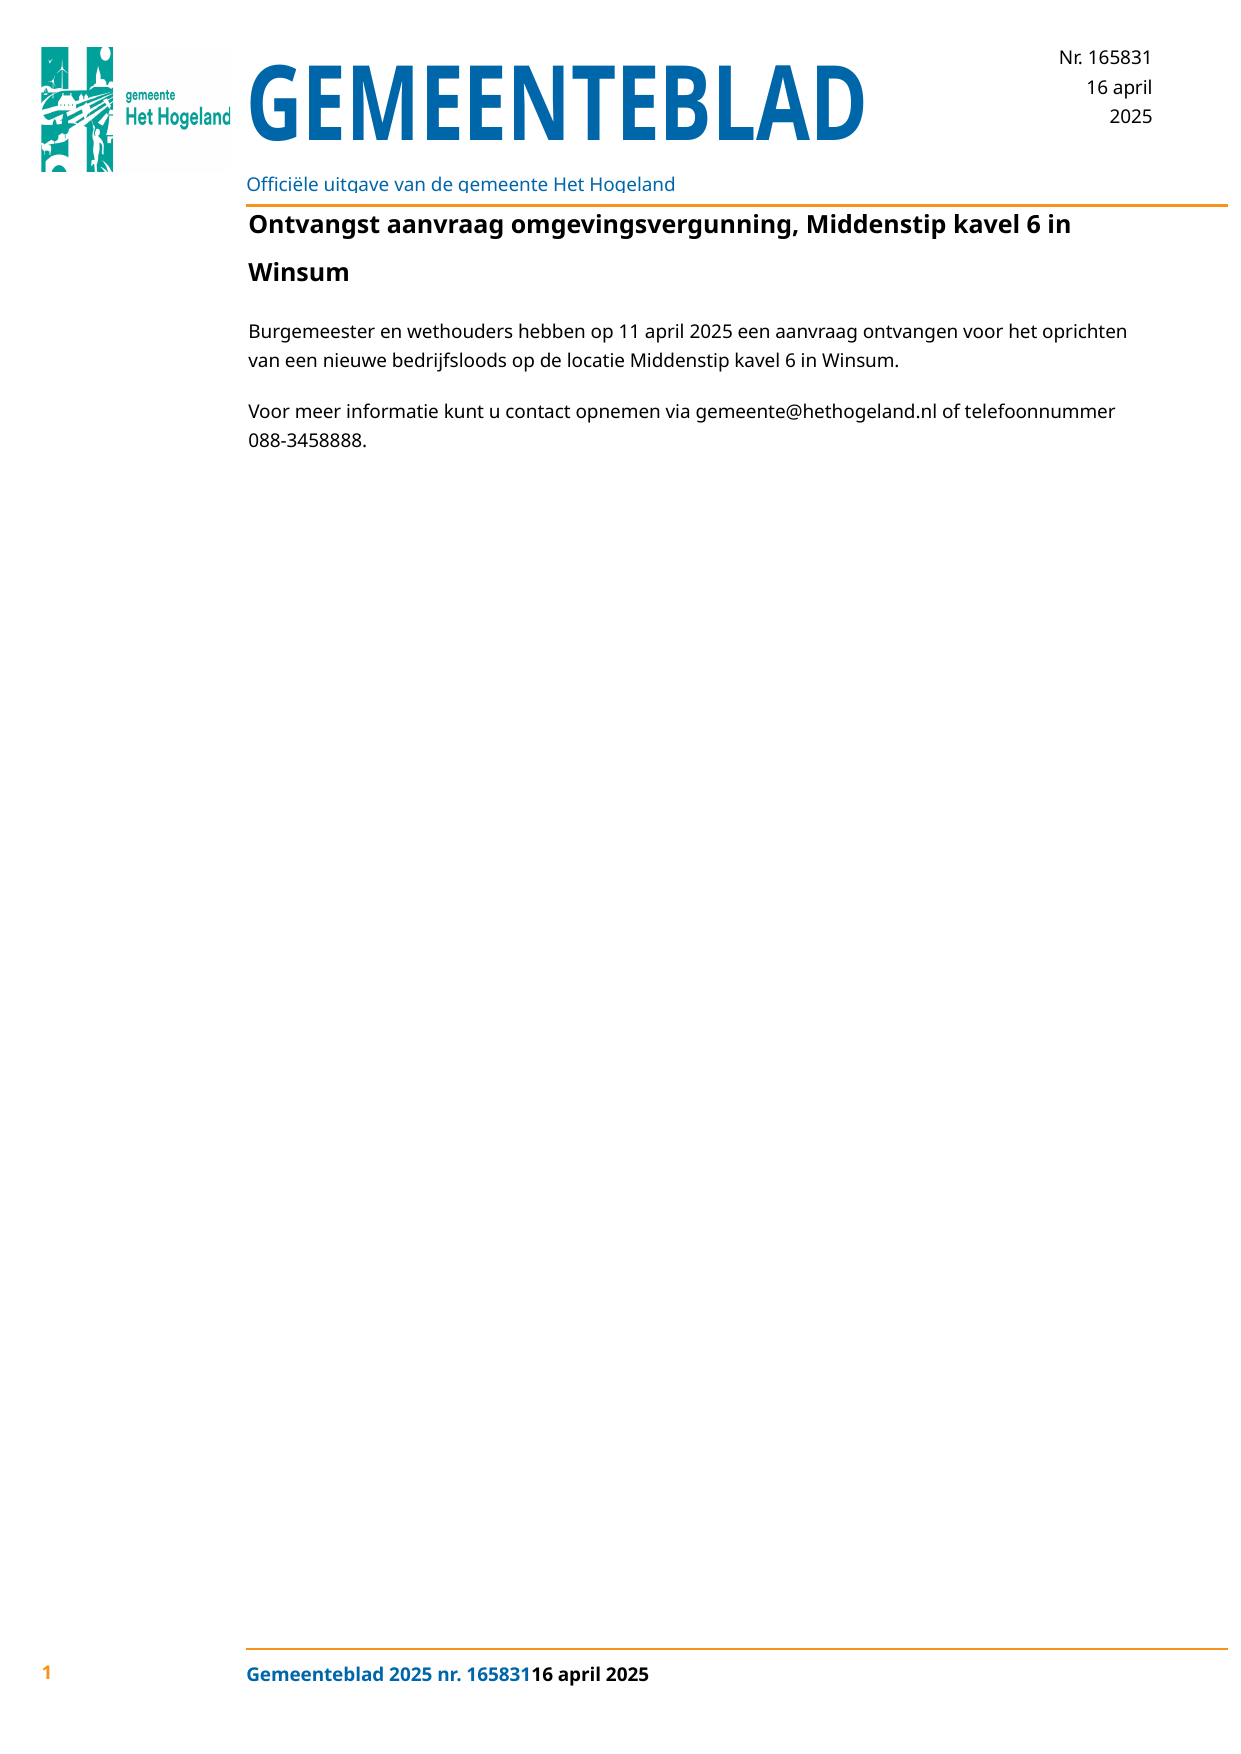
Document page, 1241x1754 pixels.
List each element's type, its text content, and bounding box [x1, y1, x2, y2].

text Ontvangst aanvraag omgevingsvergunning, Middenstip kavel 6 in Winsum [248, 207, 1152, 288]
picture [41, 47, 231, 172]
text Burgemeester en wethouders hebben op 11 april 2025 een aanvraag ontvangen voor het oprichten van een nieuwe bedrijfsloods op de locatie Middenstip kavel 6 in Winsum. [248, 318, 1152, 373]
text Voor meer informatie kunt u contact opnemen via gemeente@hethogeland.nl of telefoonnummer 088-3458888. [248, 398, 1152, 453]
